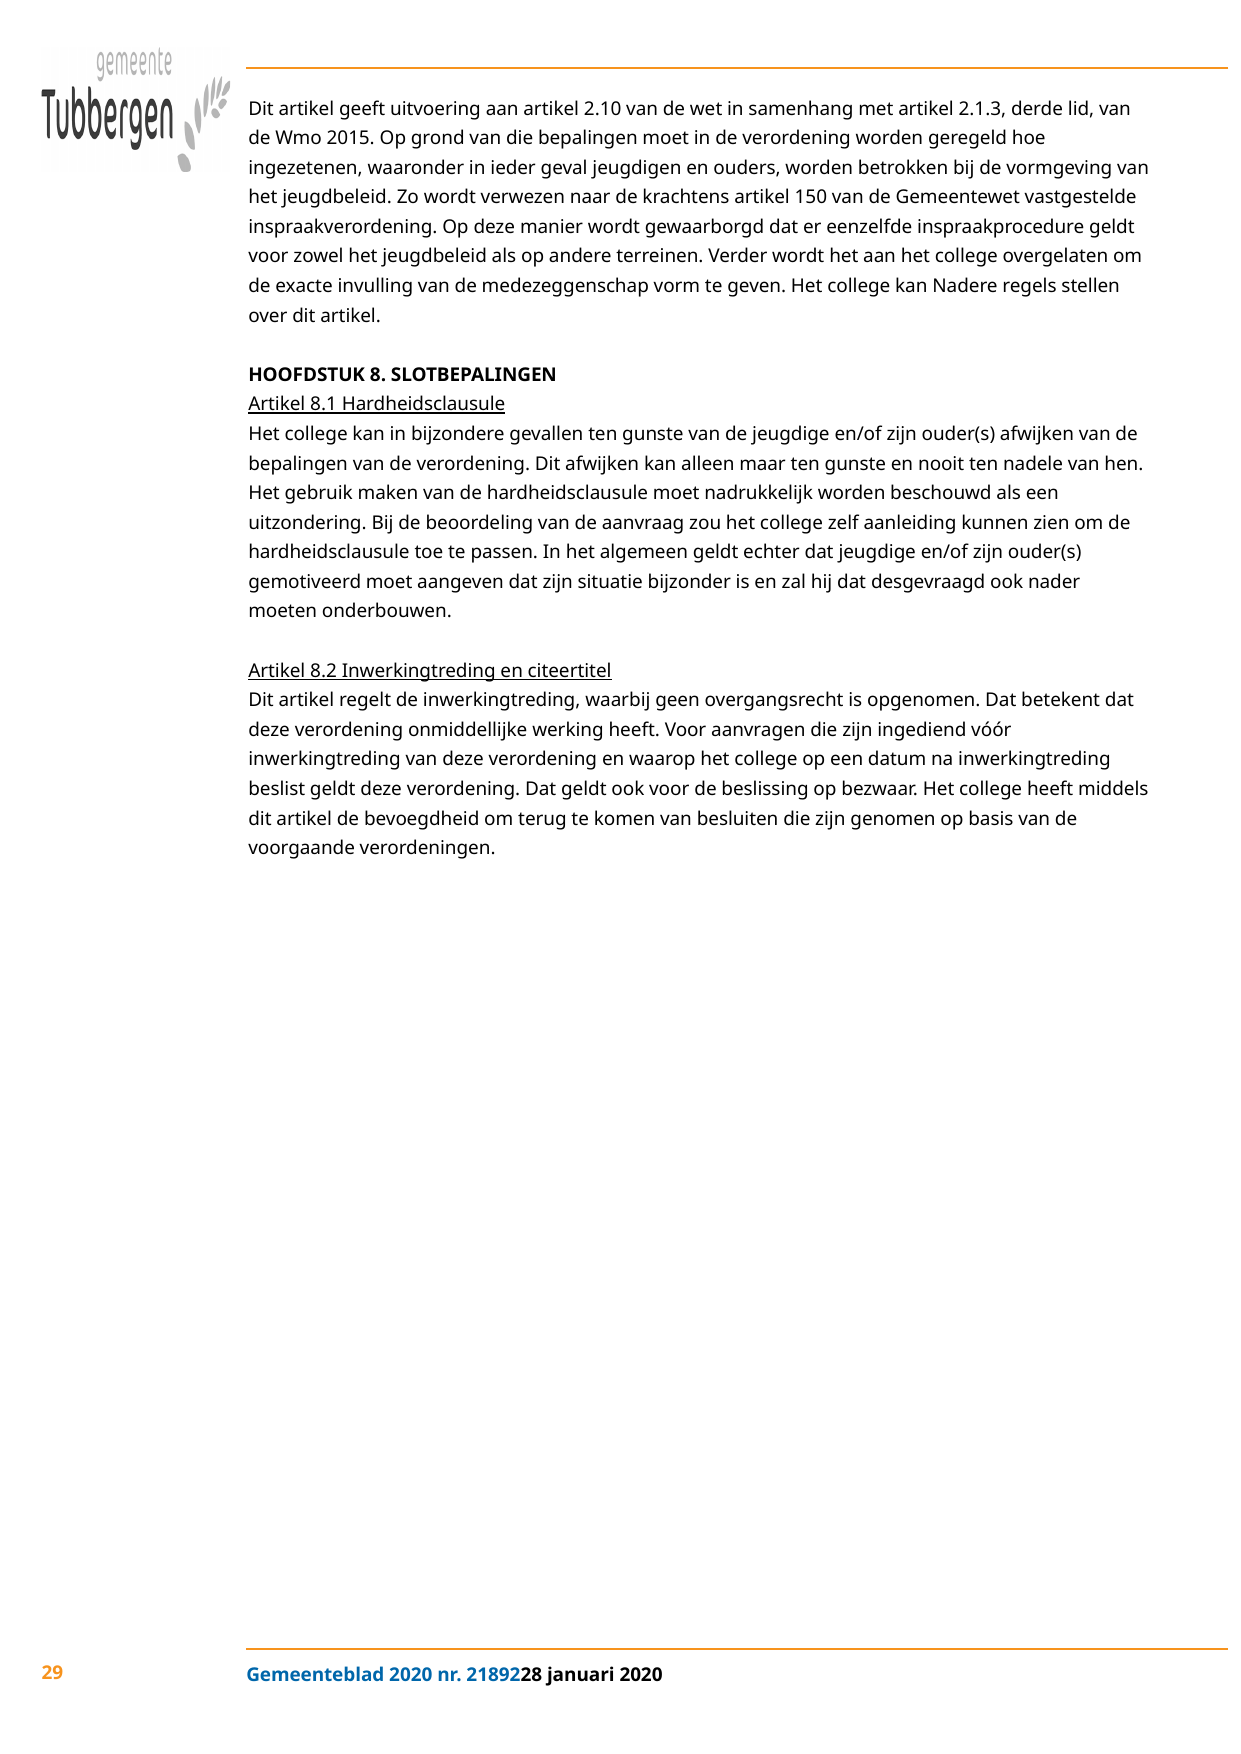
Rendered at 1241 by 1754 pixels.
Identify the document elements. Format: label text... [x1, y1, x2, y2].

text Dit artikel geeft uitvoering aan artikel 2.10 van de wet in samenhang met artikel 2.1.3, derde lid, van de Wmo 2015. Op grond van die bepalingen moet in de verordening worden geregeld hoe ingezetenen, waaronder in ieder geval jeugdigen en ouders, worden betrokken bij de vormgeving van het jeugdbeleid. Zo wordt verwezen naar de krachtens artikel 150 van de Gemeentewet vastgestelde inspraakverordening. Op deze manier wordt gewaarborgd dat er eenzelfde inspraakprocedure geldt voor zowel het jeugdbeleid als op andere terreinen. Verder wordt het aan het college overgelaten om de exacte invulling van de medezeggenschap vorm te geven. Het college kan Nadere regels stellen over dit artikel. [248, 95, 1152, 328]
text Artikel 8.2 Inwerkingtreding en citeertitel [248, 657, 1152, 683]
text HOOFDSTUK 8. SLOTBEPALINGEN [248, 361, 1152, 387]
text Dit artikel regelt de inwerkingtreding, waarbij geen overgangsrecht is opgenomen. Dat betekent dat deze verordening onmiddellijke werking heeft. Voor aanvragen die zijn ingediend vóór inwerkingtreding van deze verordening en waarop het college op een datum na inwerkingtreding beslist geldt deze verordening. Dat geldt ook voor de beslissing op bezwaar. Het college heeft middels dit artikel de bevoegdheid om terug te komen van besluiten die zijn genomen op basis van de voorgaande verordeningen. [248, 686, 1152, 860]
text Artikel 8.1 Hardheidsclausule [248, 391, 1152, 416]
text Het college kan in bijzondere gevallen ten gunste van de jeugdige en/of zijn ouder(s) afwijken van de bepalingen van de verordening. Dit afwijken kan alleen maar ten gunste en nooit ten nadele van hen. Het gebruik maken van de hardheidsclausule moet nadrukkelijk worden beschouwd als een uitzondering. Bij de beoordeling van de aanvraag zou het college zelf aanleiding kunnen zien om de hardheidsclausule toe te passen. In het algemeen geldt echter dat jeugdige en/of zijn ouder(s) gemotiveerd moet aangeven dat zijn situatie bijzonder is en zal hij dat desgevraagd ook nader moeten onderbouwen. [248, 420, 1152, 623]
picture [41, 47, 231, 172]
